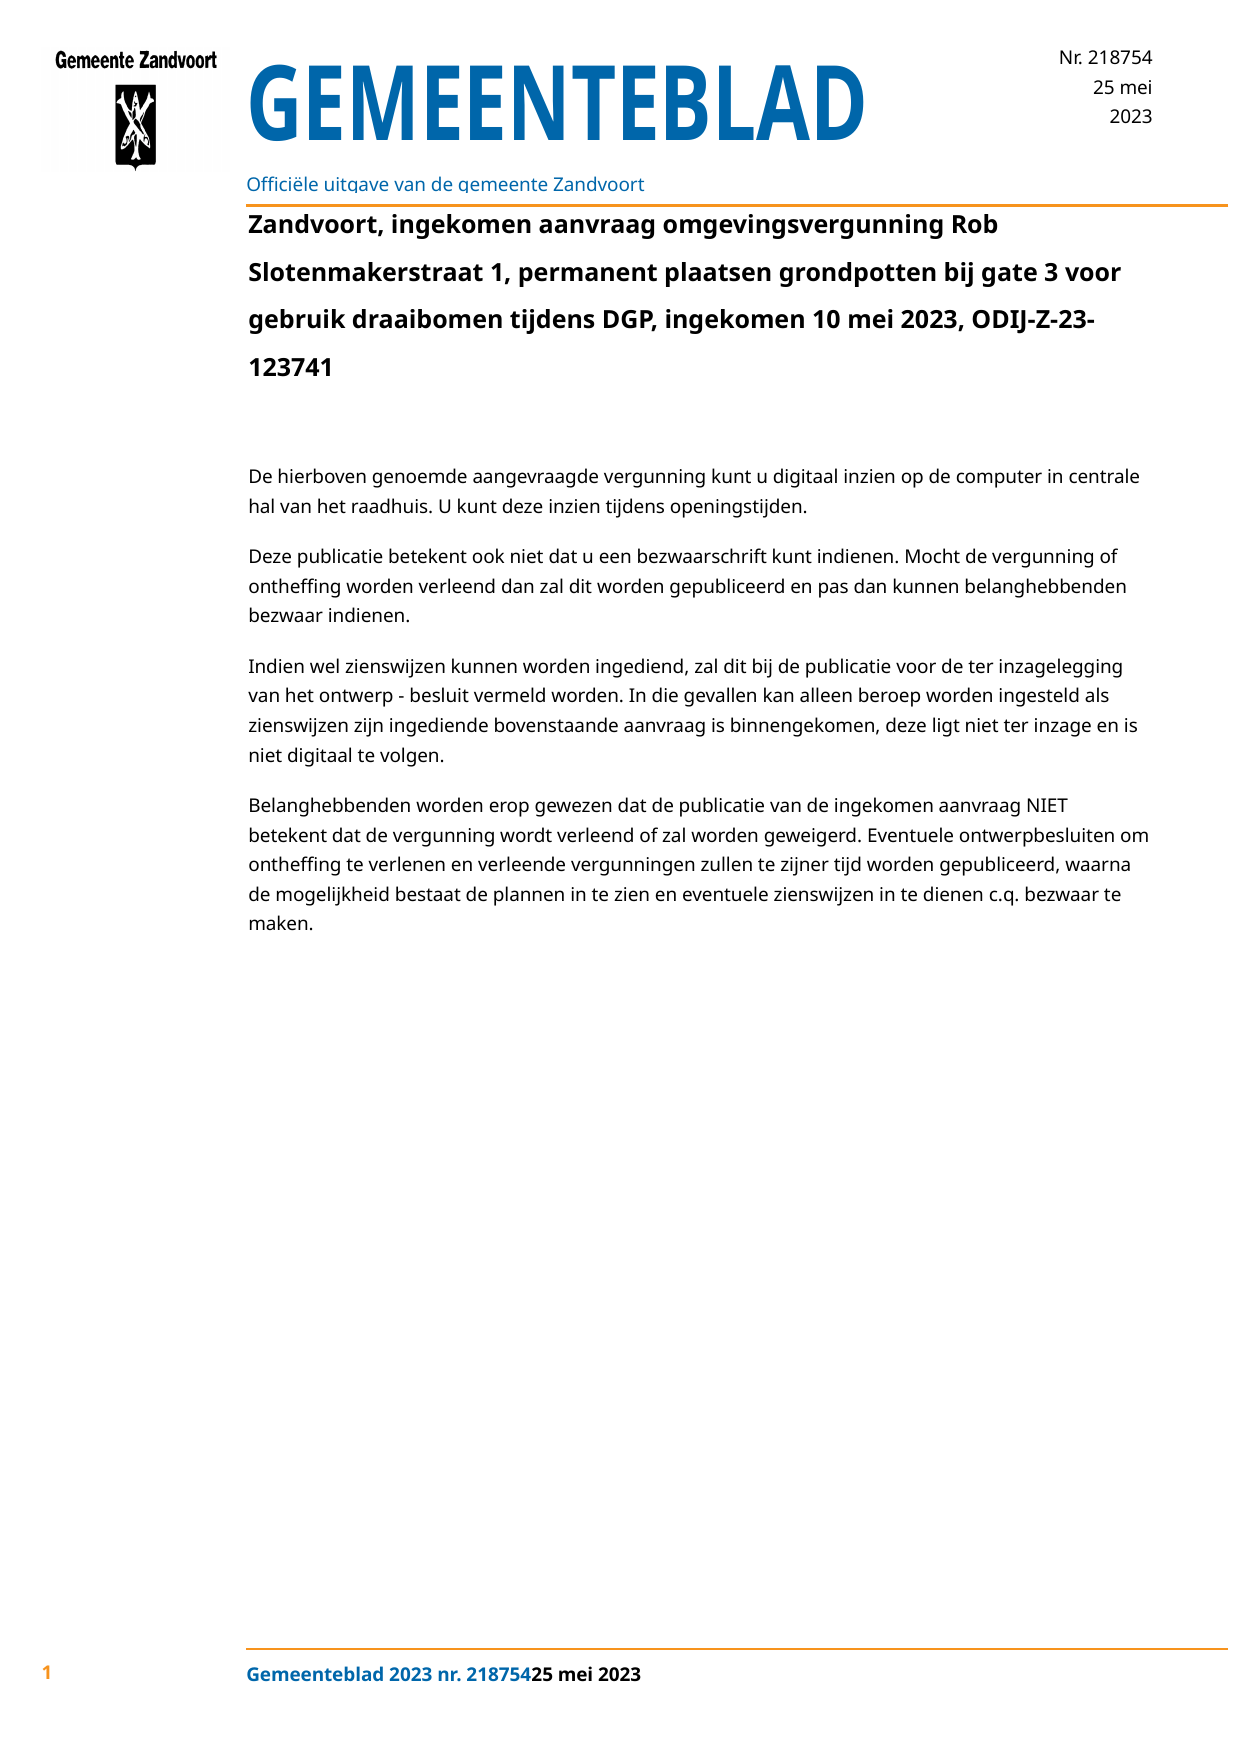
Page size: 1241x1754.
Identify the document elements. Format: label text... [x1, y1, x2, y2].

text De hierboven genoemde aangevraagde vergunning kunt u digitaal inzien op de computer in centrale hal van het raadhuis. U kunt deze inzien tijdens openingstijden. [248, 463, 1152, 519]
text Zandvoort, ingekomen aanvraag omgevingsvergunning Rob Slotenmakerstraat 1, permanent plaatsen grondpotten bij gate 3 voor gebruik draaibomen tijdens DGP, ingekomen 10 mei 2023, ODIJ-Z-23-123741 [248, 207, 1152, 384]
text Deze publicatie betekent ook niet dat u een bezwaarschrift kunt indienen. Mocht de vergunning of ontheffing worden verleend dan zal dit worden gepubliceerd en pas dan kunnen belanghebbenden bezwaar indienen. [248, 543, 1152, 628]
text Indien wel zienswijzen kunnen worden ingediend, zal dit bij de publicatie voor de ter inzagelegging van het ontwerp - besluit vermeld worden. In die gevallen kan alleen beroep worden ingesteld als zienswijzen zijn ingediende bovenstaande aanvraag is binnengekomen, deze ligt niet ter inzage en is niet digitaal te volgen. [248, 653, 1152, 768]
picture [41, 47, 231, 172]
text Belanghebbenden worden erop gewezen dat de publicatie van de ingekomen aanvraag NIET betekent dat de vergunning wordt verleend of zal worden geweigerd. Eventuele ontwerpbesluiten om ontheffing te verlenen en verleende vergunningen zullen te zijner tijd worden gepubliceerd, waarna de mogelijkheid bestaat de plannen in te zien en eventuele zienswijzen in te dienen c.q. bezwaar te maken. [248, 792, 1152, 936]
